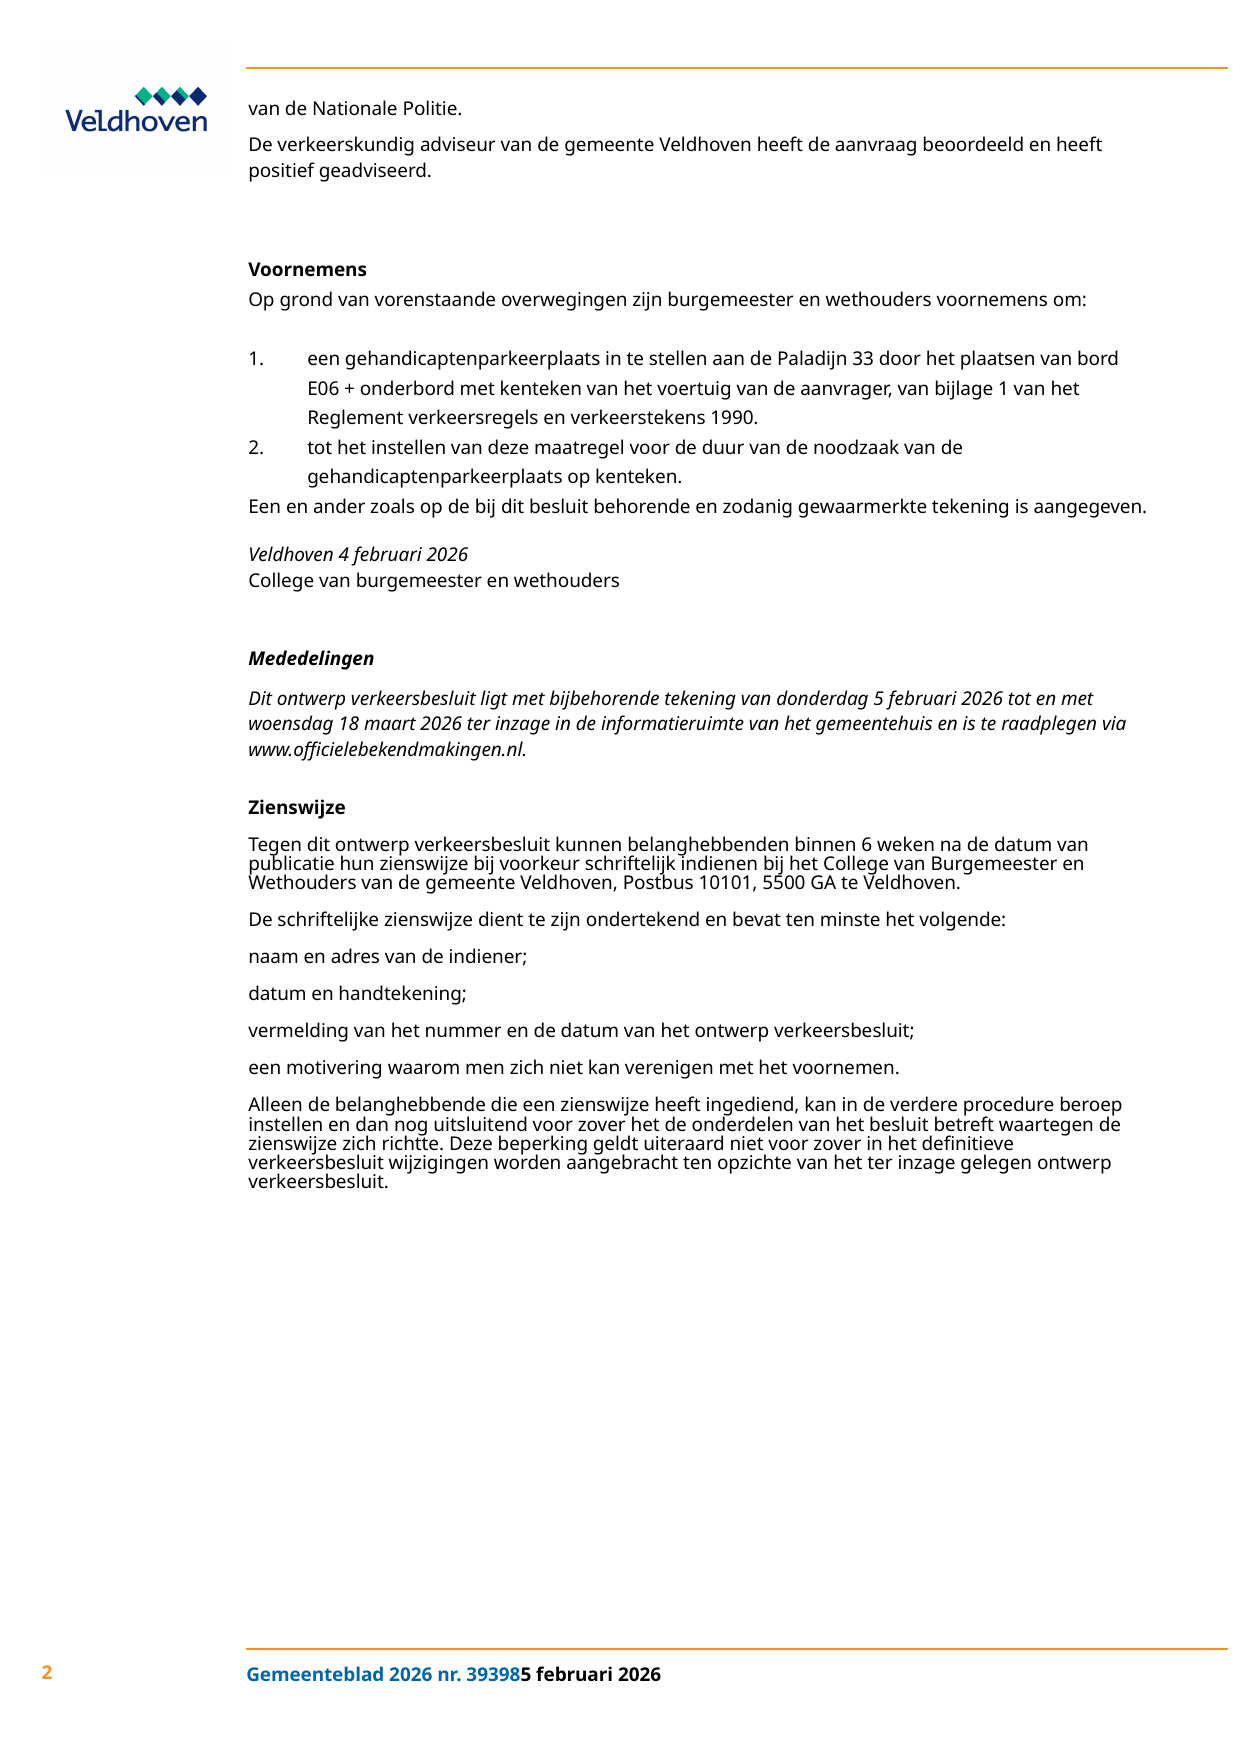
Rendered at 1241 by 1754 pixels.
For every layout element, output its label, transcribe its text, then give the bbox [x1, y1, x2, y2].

text Een en ander zoals op de bij dit besluit behorende en zodanig gewaarmerkte tekening is aangegeven. [248, 493, 1152, 519]
text Zienswijze [248, 799, 1152, 818]
text Voornemens [248, 257, 1152, 282]
text een motivering waarom men zich niet kan verenigen met het voornemen. [248, 1059, 1152, 1078]
list tot het instellen van deze maatregel voor de duur van de noodzaak van de gehandicaptenparkeerplaats op kenteken. [248, 434, 1152, 489]
text Op grond van vorenstaande overwegingen zijn burgemeester en wethouders voornemens om: [248, 286, 1152, 312]
text Mededelingen [248, 645, 1152, 671]
text datum en handtekening; [248, 985, 1152, 1004]
text Tegen dit ontwerp verkeersbesluit kunnen belanghebbenden binnen 6 weken na de datum van publicatie hun zienswijze bij voorkeur schriftelijk indienen bij het College van Burgemeester en Wethouders van de gemeente Veldhoven, Postbus 10101, 5500 GA te Veldhoven. [248, 836, 1152, 894]
text De verkeerskundig adviseur van de gemeente Veldhoven heeft de aanvraag beoordeeld en heeft positief geadviseerd. [248, 131, 1152, 183]
text Alleen de belanghebbende die een zienswijze heeft ingediend, kan in de verdere procedure beroep instellen en dan nog uitsluitend voor zover het de onderdelen van het besluit betreft waartegen de zienswijze zich richtte. Deze beperking geldt uiteraard niet voor zover in het definitieve verkeersbesluit wijzigingen worden aangebracht ten opzichte van het ter inzage gelegen ontwerp verkeersbesluit. [248, 1096, 1152, 1193]
text College van burgemeester en wethouders [248, 567, 1152, 592]
list een gehandicaptenparkeerplaats in te stellen aan de Paladijn 33 door het plaatsen van bord E06 + onderbord met kenteken van het voertuig van de aanvrager, van bijlage 1 van het Reglement verkeersregels en verkeerstekens 1990. [248, 345, 1152, 430]
picture [41, 47, 231, 172]
text vermelding van het nummer en de datum van het ontwerp verkeersbesluit; [248, 1022, 1152, 1042]
text Dit ontwerp verkeersbesluit ligt met bijbehorende tekening van donderdag 5 februari 2026 tot en met woensdag 18 maart 2026 ter inzage in de informatieruimte van het gemeentehuis en is te raadplegen via www.officielebekendmakingen.nl. [248, 685, 1152, 762]
text van de Nationale Politie. [248, 95, 1152, 121]
text De schriftelijke zienswijze dient te zijn ondertekend en bevat ten minste het volgende: [248, 911, 1152, 931]
text naam en adres van de indiener; [248, 948, 1152, 968]
text Veldhoven 4 februari 2026 [248, 541, 1152, 567]
